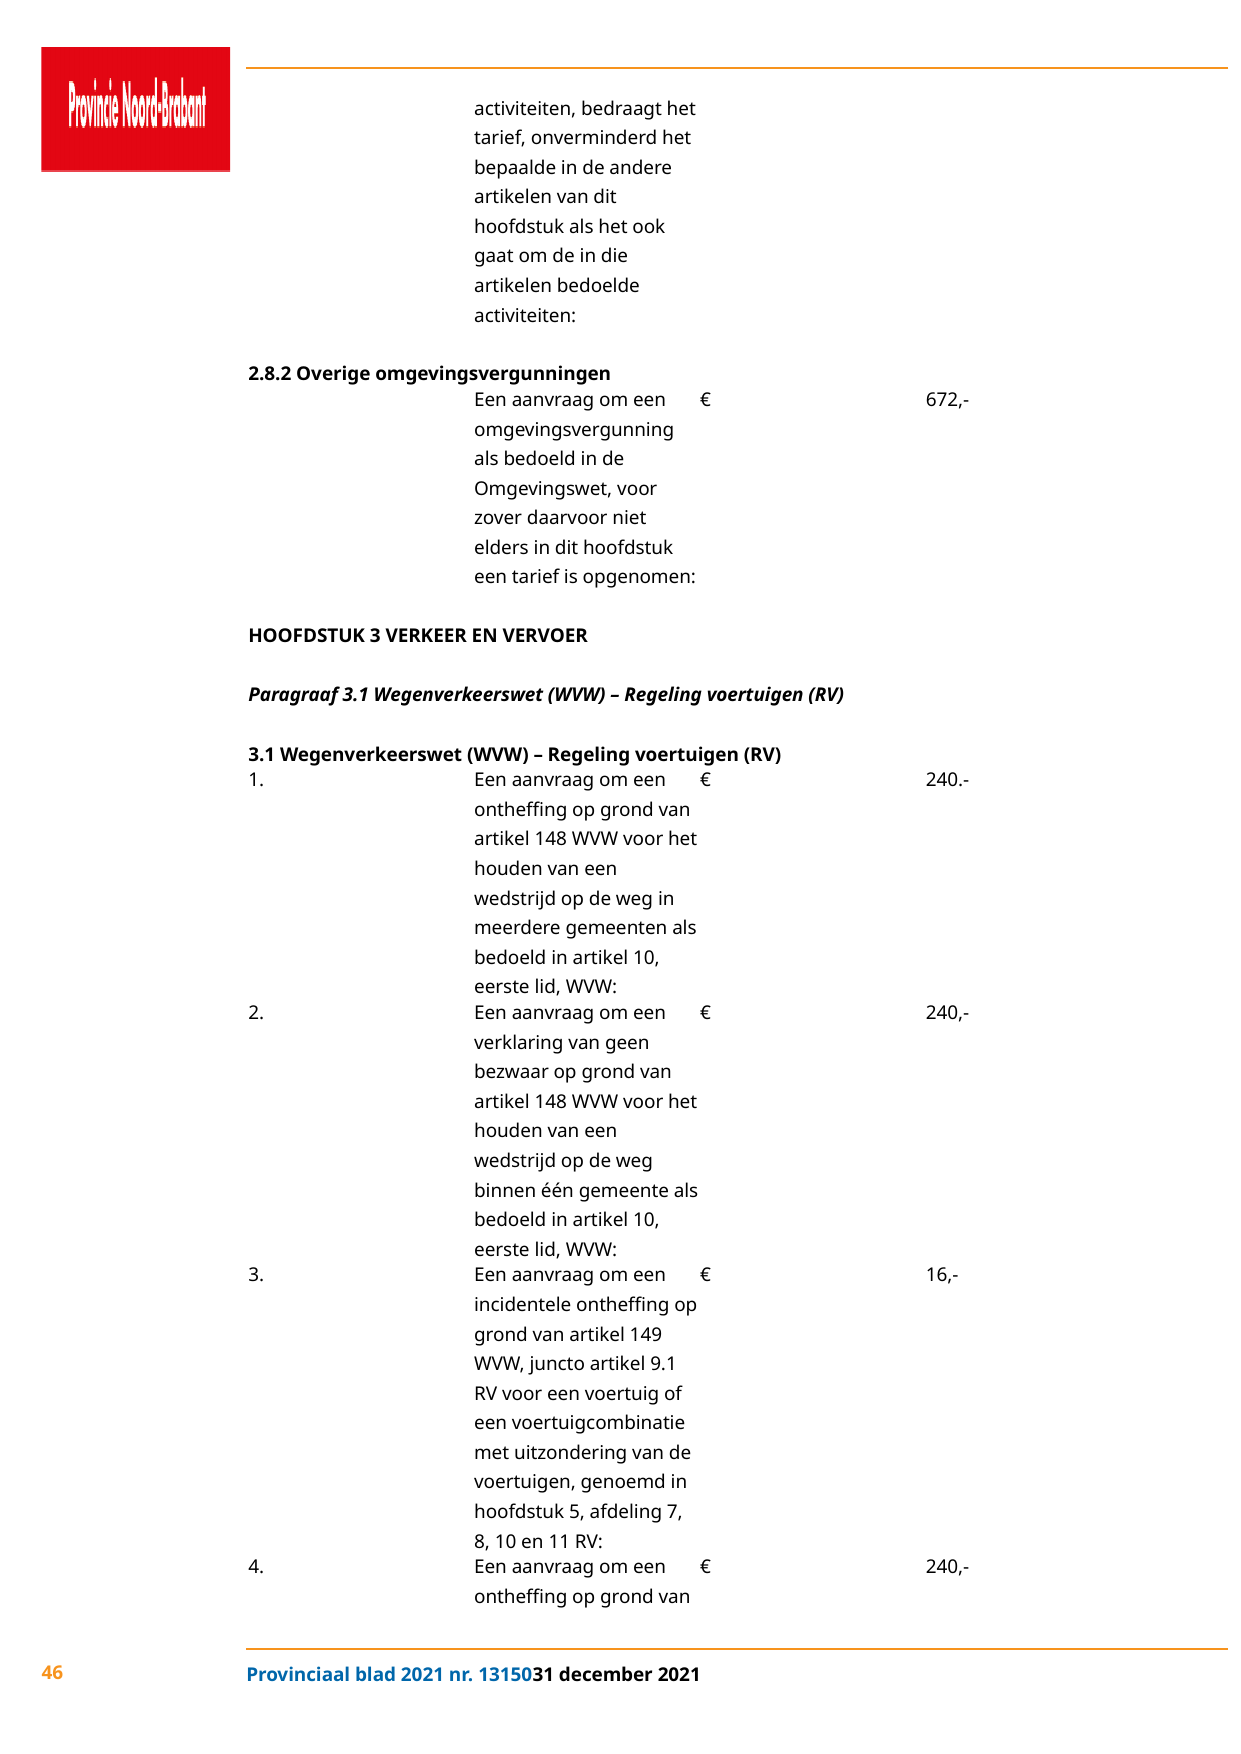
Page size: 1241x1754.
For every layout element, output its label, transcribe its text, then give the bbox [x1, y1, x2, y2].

table_cell 672,- [926, 386, 1152, 589]
table_header 2.8.2 Overige omgevingsvergunningen [248, 361, 1152, 386]
table_cell 240,- [926, 1554, 1152, 1609]
table_cell Een aanvraag om een omgevingsvergunning als bedoeld in de Omgevingswet, voor zover daarvoor niet elders in dit hoofdstuk een tarief is opgenomen: [474, 386, 700, 589]
table_cell 4. [248, 1554, 474, 1609]
table_cell [700, 95, 926, 328]
picture [41, 47, 231, 172]
table_cell € [700, 386, 926, 589]
table_cell 16,- [926, 1262, 1152, 1554]
table_cell activiteiten, bedraagt het tarief, onverminderd het bepaalde in de andere artikelen van dit hoofdstuk als het ook gaat om de in die artikelen bedoelde activiteiten: [474, 95, 700, 328]
text HOOFDSTUK 3 VERKEER EN VERVOER [248, 622, 1152, 648]
table_cell 1. [248, 766, 474, 999]
table_cell Een aanvraag om een ontheffing op grond van [474, 1554, 700, 1609]
table_cell Een aanvraag om een ontheffing op grond van artikel 148 WVW voor het houden van een wedstrijd op de weg in meerdere gemeenten als bedoeld in artikel 10, eerste lid, WVW: [474, 766, 700, 999]
text Paragraaf 3.1 Wegenverkeerswet (WVW) – Regeling voertuigen (RV) [248, 681, 1152, 707]
table_header 3.1 Wegenverkeerswet (WVW) – Regeling voertuigen (RV) [248, 741, 1152, 766]
table_cell 240.- [926, 766, 1152, 999]
table_cell Een aanvraag om een incidentele ontheffing op grond van artikel 149 WVW, juncto artikel 9.1 RV voor een voertuig of een voertuigcombinatie met uitzondering van de voertuigen, genoemd in hoofdstuk 5, afdeling 7, 8, 10 en 11 RV: [474, 1262, 700, 1554]
table_cell € [700, 766, 926, 999]
table_cell Een aanvraag om een verklaring van geen bezwaar op grond van artikel 148 WVW voor het houden van een wedstrijd op de weg binnen één gemeente als bedoeld in artikel 10, eerste lid, WVW: [474, 999, 700, 1262]
table_cell 2. [248, 999, 474, 1262]
table_cell 3. [248, 1262, 474, 1554]
table_cell [926, 95, 1152, 328]
table_cell € [700, 999, 926, 1262]
table_cell € [700, 1554, 926, 1609]
table_cell 240,- [926, 999, 1152, 1262]
table_cell [248, 386, 474, 589]
table_cell [248, 95, 474, 328]
table_cell € [700, 1262, 926, 1554]
